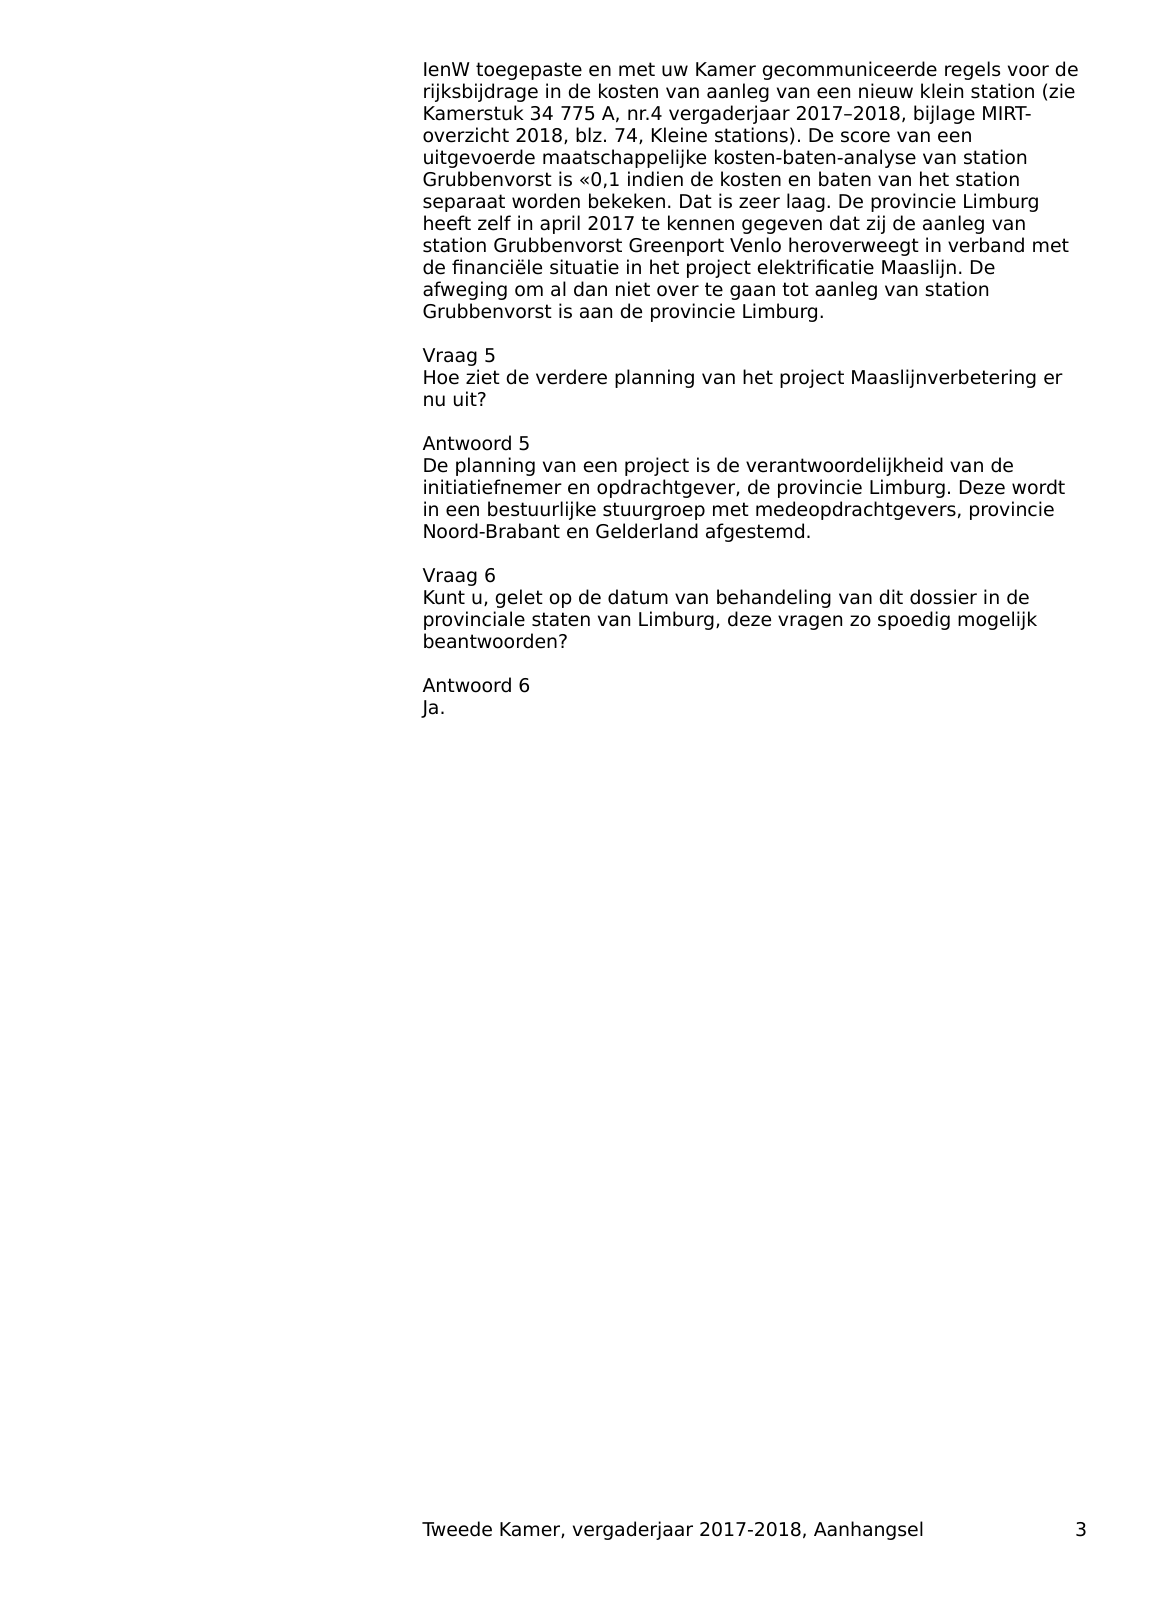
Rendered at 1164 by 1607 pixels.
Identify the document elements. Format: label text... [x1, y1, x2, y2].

text De planning van een project is de verantwoordelijkheid van de initiatiefnemer en opdrachtgever, de provincie Limburg. Deze wordt in een bestuurlijke stuurgroep met medeopdrachtgevers, provincie Noord-Brabant en Gelderland afgestemd. [422, 455, 1087, 543]
text Vraag 6 [422, 565, 1087, 587]
text Ja. [422, 697, 1087, 719]
text Hoe ziet de verdere planning van het project Maaslijnverbetering er nu uit? [422, 367, 1087, 411]
text Antwoord 5 [422, 433, 1087, 455]
text Kunt u, gelet op de datum van behandeling van dit dossier in de provinciale staten van Limburg, deze vragen zo spoedig mogelijk beantwoorden? [422, 587, 1087, 653]
text Antwoord 6 [422, 675, 1087, 697]
text IenW toegepaste en met uw Kamer gecommuniceerde regels voor de rijksbijdrage in de kosten van aanleg van een nieuw klein station (zie Kamerstuk 34 775 A, nr.4 vergaderjaar 2017–2018, bijlage MIRT-overzicht 2018, blz. 74, Kleine stations). De score van een uitgevoerde maatschappelijke kosten-baten-analyse van station Grubbenvorst is «0,1 indien de kosten en baten van het station separaat worden bekeken. Dat is zeer laag. De provincie Limburg heeft zelf in april 2017 te kennen gegeven dat zij de aanleg van station Grubbenvorst Greenport Venlo heroverweegt in verband met de financiële situatie in het project elektrificatie Maaslijn. De afweging om al dan niet over te gaan tot aanleg van station Grubbenvorst is aan de provincie Limburg. [422, 59, 1087, 323]
text Vraag 5 [422, 345, 1087, 367]
